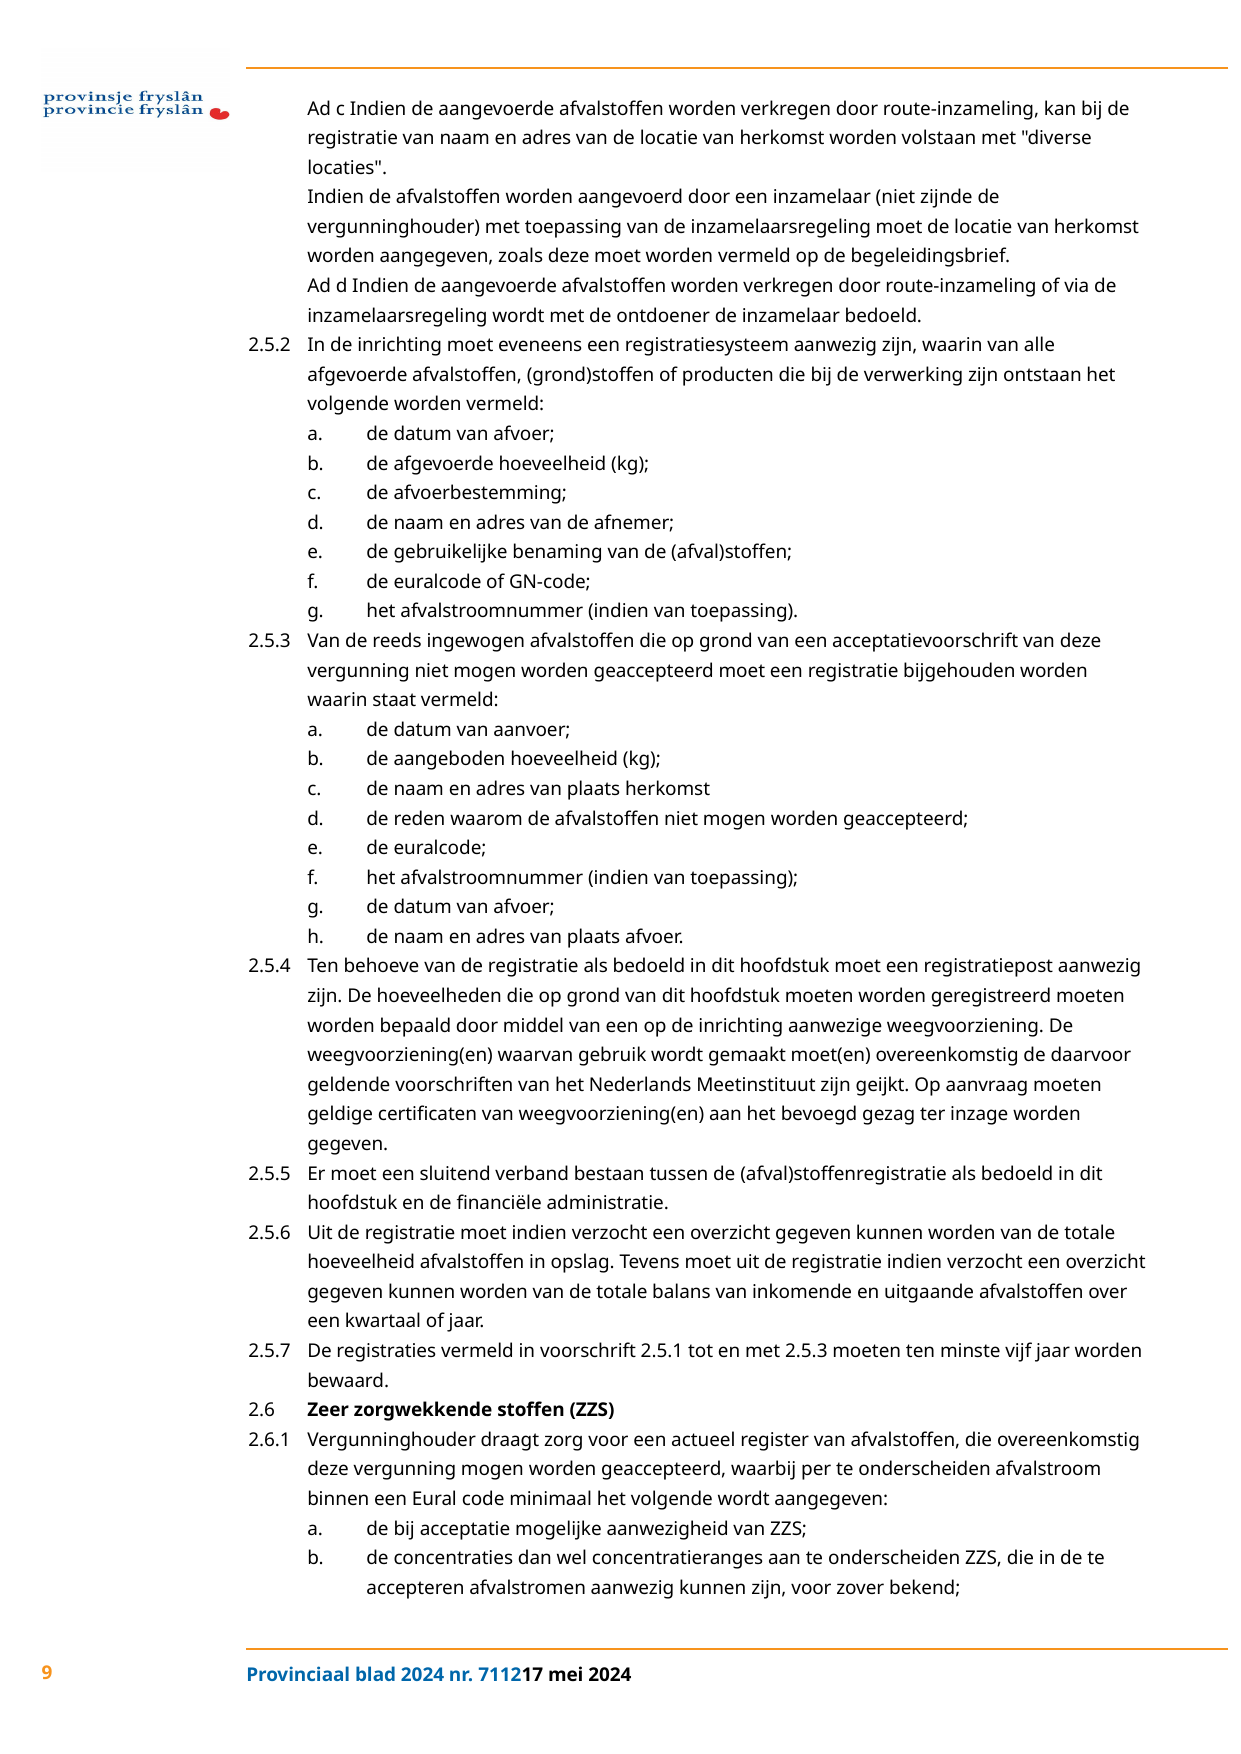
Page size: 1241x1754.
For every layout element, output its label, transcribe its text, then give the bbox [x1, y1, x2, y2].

list de gebruikelijke benaming van de (afval)stoffen; [307, 538, 1152, 564]
list In de inrichting moet eveneens een registratiesysteem aanwezig zijn, waarin van alle afgevoerde afvalstoffen, (grond)stoffen of producten die bij de verwerking zijn ontstaan het volgende worden vermeld: [248, 331, 1152, 416]
list de afgevoerde hoeveelheid (kg); [307, 450, 1152, 476]
list de naam en adres van plaats herkomst [307, 775, 1152, 801]
list de datum van afvoer; [307, 420, 1152, 446]
list de reden waarom de afvalstoffen niet mogen worden geaccepteerd; [307, 805, 1152, 831]
list de datum van afvoer; [307, 893, 1152, 919]
list de aangeboden hoeveelheid (kg); [307, 746, 1152, 771]
list het afvalstroomnummer (indien van toepassing). [307, 598, 1152, 623]
picture [41, 47, 231, 172]
list de euralcode; [307, 834, 1152, 860]
list Er moet een sluitend verband bestaan tussen de (afval)stoffenregistratie als bedoeld in dit hoofdstuk en de financiële administratie. [248, 1160, 1152, 1215]
list De registraties vermeld in voorschrift 2.5.1 tot en met 2.5.3 moeten ten minste vijf jaar worden bewaard. [248, 1337, 1152, 1393]
list Zeer zorgwekkende stoffen (ZZS) [248, 1396, 1152, 1422]
list de afvoerbestemming; [307, 479, 1152, 505]
list de concentraties dan wel concentratieranges aan te onderscheiden ZZS, die in de te accepteren afvalstromen aanwezig kunnen zijn, voor zover bekend; [307, 1544, 1152, 1600]
list de naam en adres van de afnemer; [307, 509, 1152, 535]
list Van de reeds ingewogen afvalstoffen die op grond van een acceptatievoorschrift van deze vergunning niet mogen worden geaccepteerd moet een registratie bijgehouden worden waarin staat vermeld: [248, 627, 1152, 712]
list Uit de registratie moet indien verzocht een overzicht gegeven kunnen worden van de totale hoeveelheid afvalstoffen in opslag. Tevens moet uit de registratie indien verzocht een overzicht gegeven kunnen worden van de totale balans van inkomende en uitgaande afvalstoffen over een kwartaal of jaar. [248, 1219, 1152, 1333]
list Ten behoeve van de registratie als bedoeld in dit hoofdstuk moet een registratiepost aanwezig zijn. De hoeveelheden die op grond van dit hoofdstuk moeten worden geregistreerd moeten worden bepaald door middel van een op de inrichting aanwezige weegvoorziening. De weegvoorziening(en) waarvan gebruik wordt gemaakt moet(en) overeenkomstig de daarvoor geldende voorschriften van het Nederlands Meetinstituut zijn geijkt. Op aanvraag moeten geldige certificaten van weegvoorziening(en) aan het bevoegd gezag ter inzage worden gegeven. [248, 953, 1152, 1156]
list de datum van aanvoer; [307, 716, 1152, 742]
list de bij acceptatie mogelijke aanwezigheid van ZZS; [307, 1515, 1152, 1541]
list het afvalstroomnummer (indien van toepassing); [307, 864, 1152, 890]
list Indien de afvalstoffen worden aangevoerd door een inzamelaar (niet zijnde de vergunninghouder) met toepassing van de inzamelaarsregeling moet de locatie van herkomst worden aangegeven, zoals deze moet worden vermeld op de begeleidingsbrief. [248, 183, 1152, 268]
list de euralcode of GN-code; [307, 568, 1152, 594]
list Ad d Indien de aangevoerde afvalstoffen worden verkregen door route-inzameling of via de inzamelaarsregeling wordt met de ontdoener de inzamelaar bedoeld. [248, 272, 1152, 328]
list Ad c Indien de aangevoerde afvalstoffen worden verkregen door route-inzameling, kan bij de registratie van naam en adres van de locatie van herkomst worden volstaan met "diverse locaties". [248, 95, 1152, 180]
list de naam en adres van plaats afvoer. [307, 923, 1152, 949]
list Vergunninghouder draagt zorg voor een actueel register van afvalstoffen, die overeenkomstig deze vergunning mogen worden geaccepteerd, waarbij per te onderscheiden afvalstroom binnen een Eural code minimaal het volgende wordt aangegeven: [248, 1426, 1152, 1511]
